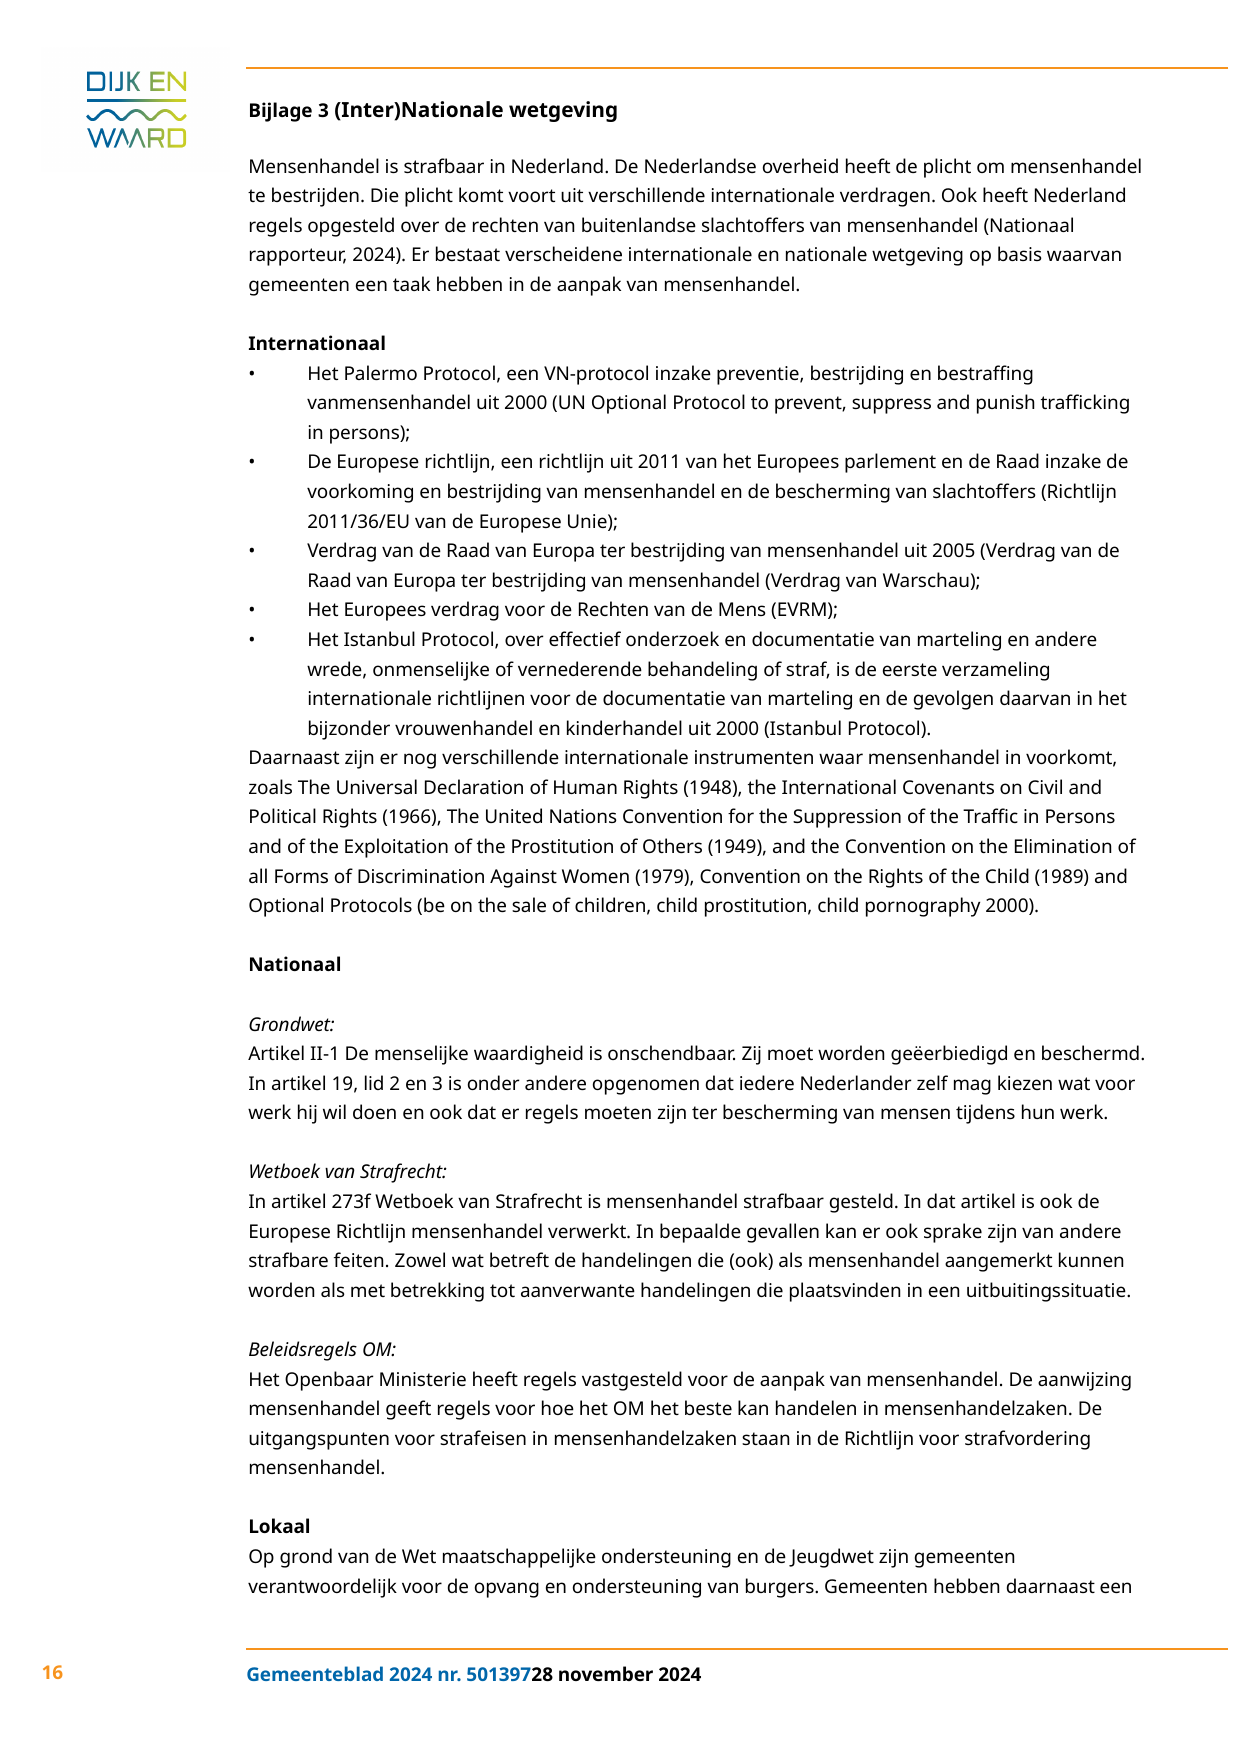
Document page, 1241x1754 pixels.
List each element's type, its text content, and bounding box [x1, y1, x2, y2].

picture [41, 47, 231, 172]
text Wetboek van Strafrecht: [248, 1159, 1152, 1184]
text Lokaal [248, 1514, 1152, 1539]
list De Europese richtlijn, een richtlijn uit 2011 van het Europees parlement en de Raad inzake de voorkoming en bestrijding van mensenhandel en de bescherming van slachtoffers (Richtlijn 2011/36/EU van de Europese Unie); [248, 449, 1152, 534]
text Op grond van de Wet maatschappelijke ondersteuning en de Jeugdwet zijn gemeenten verantwoordelijk voor de opvang en ondersteuning van burgers. Gemeenten hebben daarnaast een [248, 1543, 1152, 1599]
text Het Openbaar Ministerie heeft regels vastgesteld voor de aanpak van mensenhandel. De aanwijzing mensenhandel geeft regels voor hoe het OM het beste kan handelen in mensenhandelzaken. De uitgangspunten voor strafeisen in mensenhandelzaken staan in de Richtlijn voor strafvordering mensenhandel. [248, 1366, 1152, 1480]
list Het Europees verdrag voor de Rechten van de Mens (EVRM); [248, 597, 1152, 622]
text Artikel II-1 De menselijke waardigheid is onschendbaar. Zij moet worden geëerbiedigd en beschermd. In artikel 19, lid 2 en 3 is onder andere opgenomen dat iedere Nederlander zelf mag kiezen wat voor werk hij wil doen en ook dat er regels moeten zijn ter bescherming van mensen tijdens hun werk. [248, 1040, 1152, 1125]
text Internationaal [248, 330, 1152, 356]
list Het Istanbul Protocol, over effectief onderzoek en documentatie van marteling en andere wrede, onmenselijke of vernederende behandeling of straf, is de eerste verzameling internationale richtlijnen voor de documentatie van marteling en de gevolgen daarvan in het bijzonder vrouwenhandel en kinderhandel uit 2000 (Istanbul Protocol). [248, 626, 1152, 741]
text Daarnaast zijn er nog verschillende internationale instrumenten waar mensenhandel in voorkomt, zoals The Universal Declaration of Human Rights (1948), the International Covenants on Civil and Political Rights (1966), The United Nations Convention for the Suppression of the Traffic in Persons and of the Exploitation of the Prostitution of Others (1949), and the Convention on the Elimination of all Forms of Discrimination Against Women (1979), Convention on the Rights of the Child (1989) and Optional Protocols (be on the sale of children, child prostitution, child pornography 2000). [248, 744, 1152, 918]
text Nationaal [248, 952, 1152, 977]
text In artikel 273f Wetboek van Strafrecht is mensenhandel strafbaar gesteld. In dat artikel is ook de Europese Richtlijn mensenhandel verwerkt. In bepaalde gevallen kan er ook sprake zijn van andere strafbare feiten. Zowel wat betreft de handelingen die (ook) als mensenhandel aangemerkt kunnen worden als met betrekking tot aanverwante handelingen die plaatsvinden in een uitbuitingssituatie. [248, 1188, 1152, 1303]
text Grondwet: [248, 1011, 1152, 1037]
list Het Palermo Protocol, een VN-protocol inzake preventie, bestrijding en bestraffing vanmensenhandel uit 2000 (UN Optional Protocol to prevent, suppress and punish trafficking in persons); [248, 360, 1152, 445]
list Verdrag van de Raad van Europa ter bestrijding van mensenhandel uit 2005 (Verdrag van de Raad van Europa ter bestrijding van mensenhandel (Verdrag van Warschau); [248, 537, 1152, 593]
text Beleidsregels OM: [248, 1336, 1152, 1362]
text Bijlage 3 (Inter)Nationale wetgeving [248, 95, 1152, 123]
text Mensenhandel is strafbaar in Nederland. De Nederlandse overheid heeft de plicht om mensenhandel te bestrijden. Die plicht komt voort uit verschillende internationale verdragen. Ook heeft Nederland regels opgesteld over de rechten van buitenlandse slachtoffers van mensenhandel (Nationaal rapporteur, 2024). Er bestaat verscheidene internationale en nationale wetgeving op basis waarvan gemeenten een taak hebben in de aanpak van mensenhandel. [248, 153, 1152, 297]
